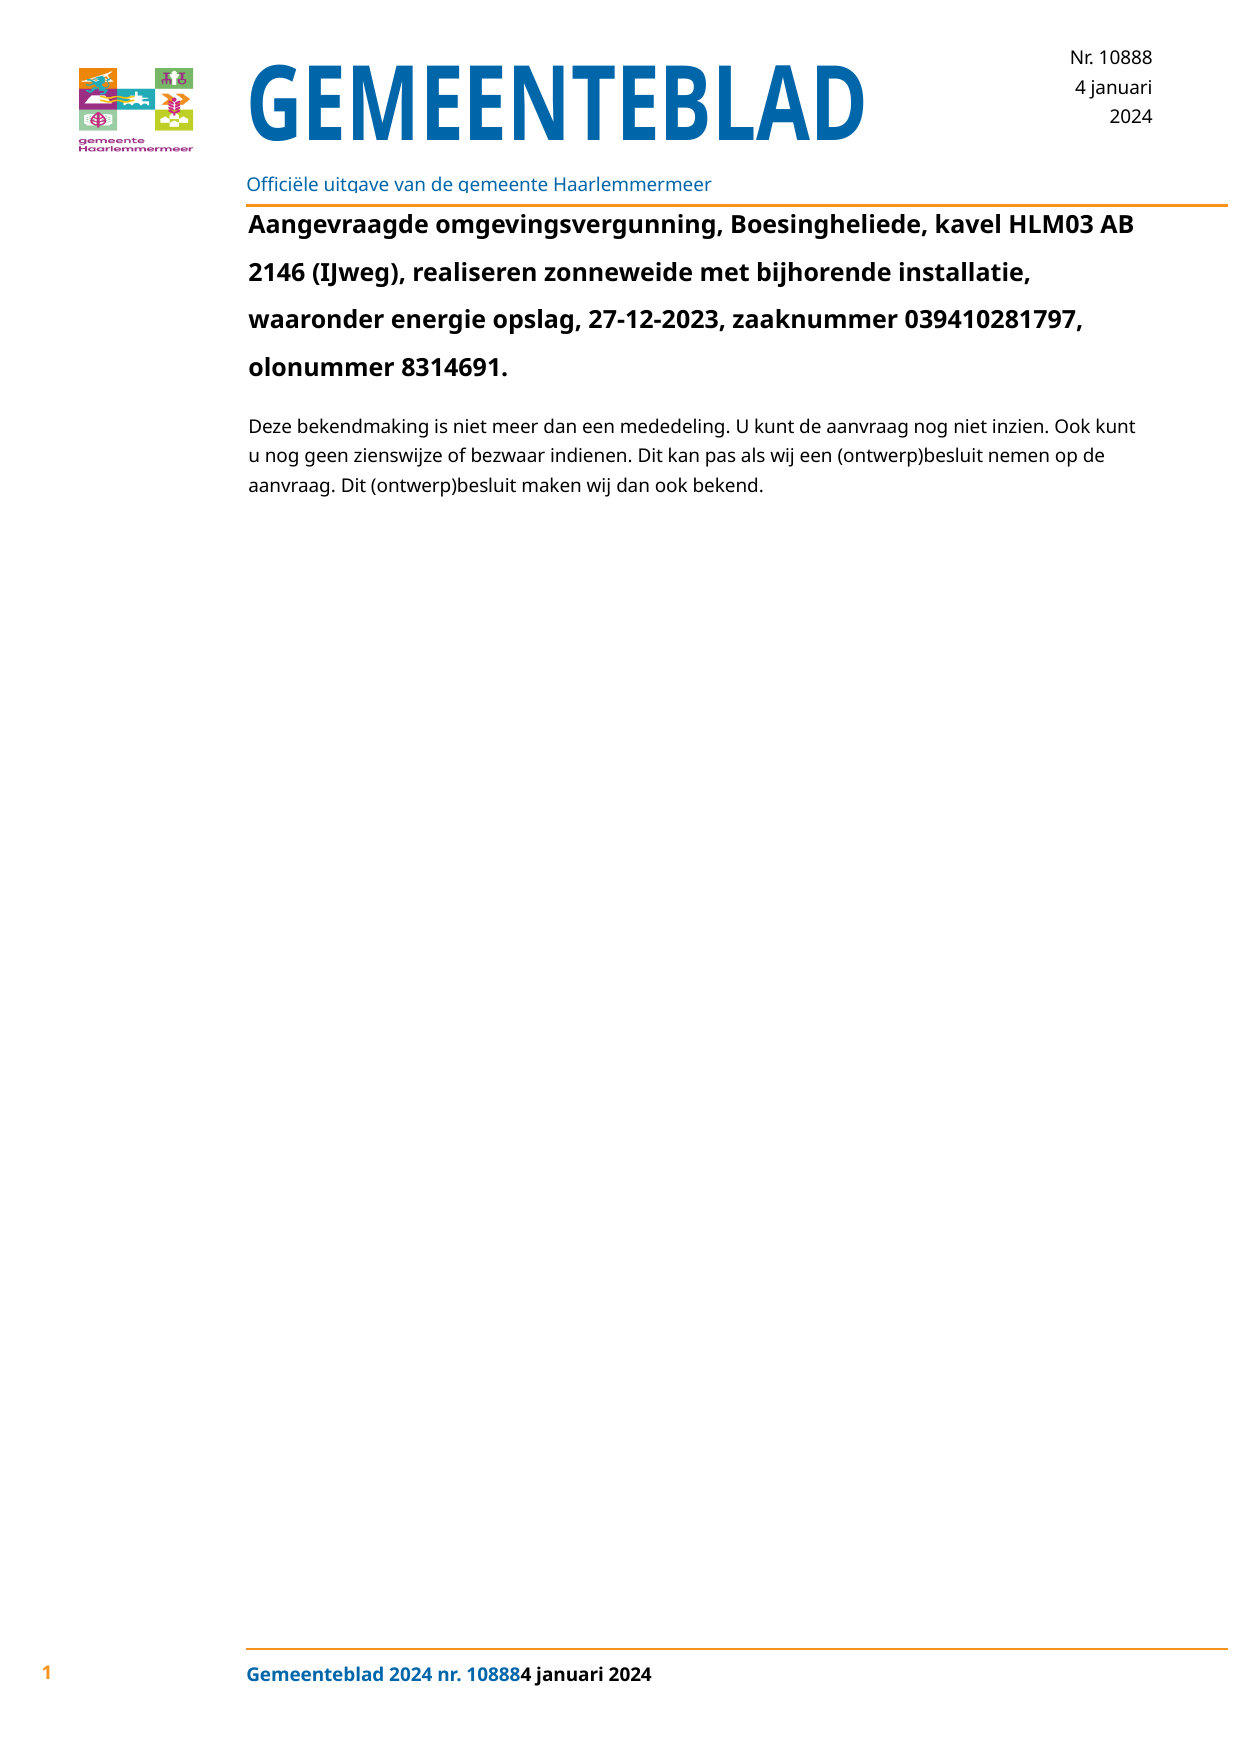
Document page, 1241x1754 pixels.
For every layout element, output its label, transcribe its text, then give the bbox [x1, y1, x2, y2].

picture [41, 47, 231, 172]
text Deze bekendmaking is niet meer dan een mededeling. U kunt de aanvraag nog niet inzien. Ook kunt u nog geen zienswijze of bezwaar indienen. Dit kan pas als wij een (ontwerp)besluit nemen op de aanvraag. Dit (ontwerp)besluit maken wij dan ook bekend. [248, 413, 1152, 498]
text Aangevraagde omgevingsvergunning, Boesingheliede, kavel HLM03 AB 2146 (IJweg), realiseren zonneweide met bijhorende installatie, waaronder energie opslag, 27-12-2023, zaaknummer 039410281797, olonummer 8314691. [248, 207, 1152, 384]
